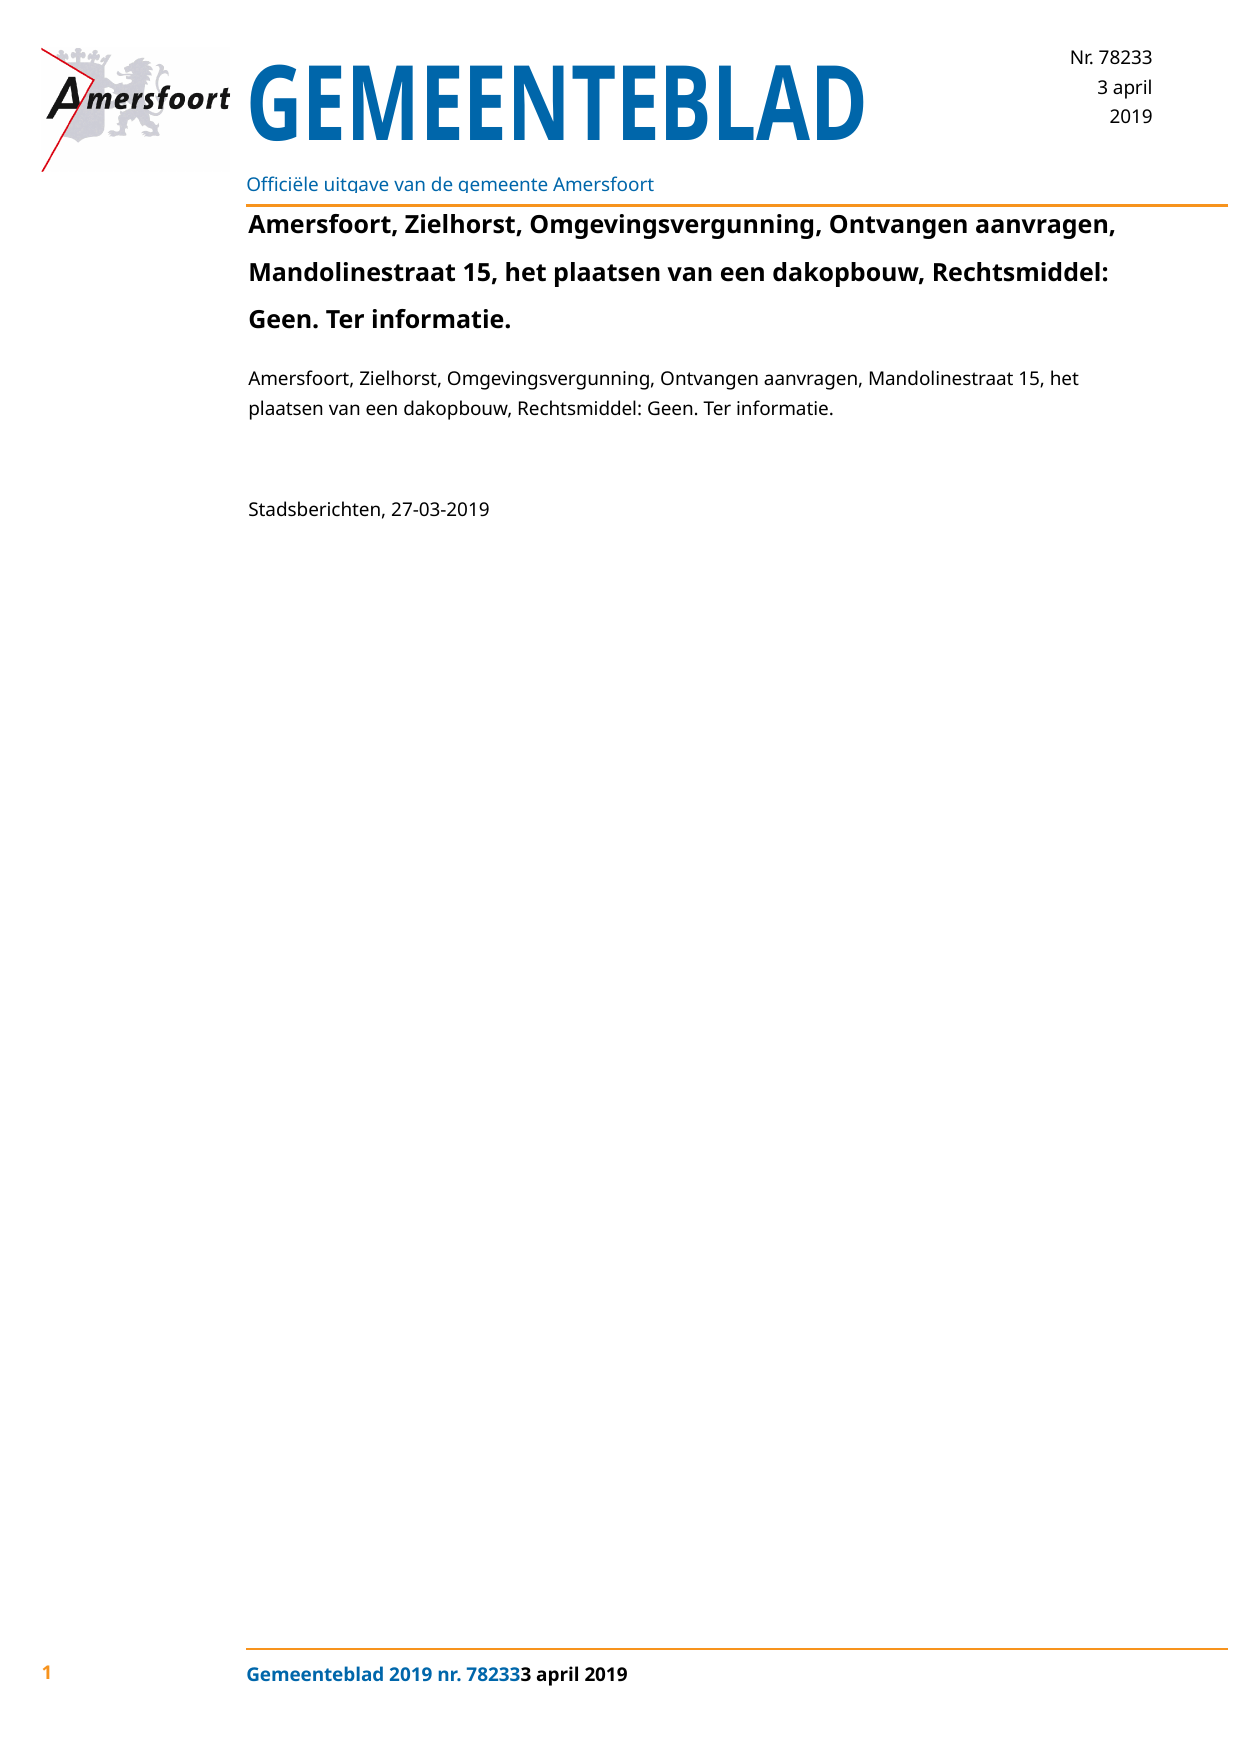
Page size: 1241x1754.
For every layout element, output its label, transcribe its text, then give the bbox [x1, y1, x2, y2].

text Amersfoort, Zielhorst, Omgevingsvergunning, Ontvangen aanvragen, Mandolinestraat 15, het plaatsen van een dakopbouw, Rechtsmiddel: Geen. Ter informatie. [248, 366, 1152, 421]
picture [41, 47, 231, 172]
text Stadsberichten, 27-03-2019 [248, 496, 1152, 522]
text Amersfoort, Zielhorst, Omgevingsvergunning, Ontvangen aanvragen, Mandolinestraat 15, het plaatsen van een dakopbouw, Rechtsmiddel: Geen. Ter informatie. [248, 207, 1152, 336]
